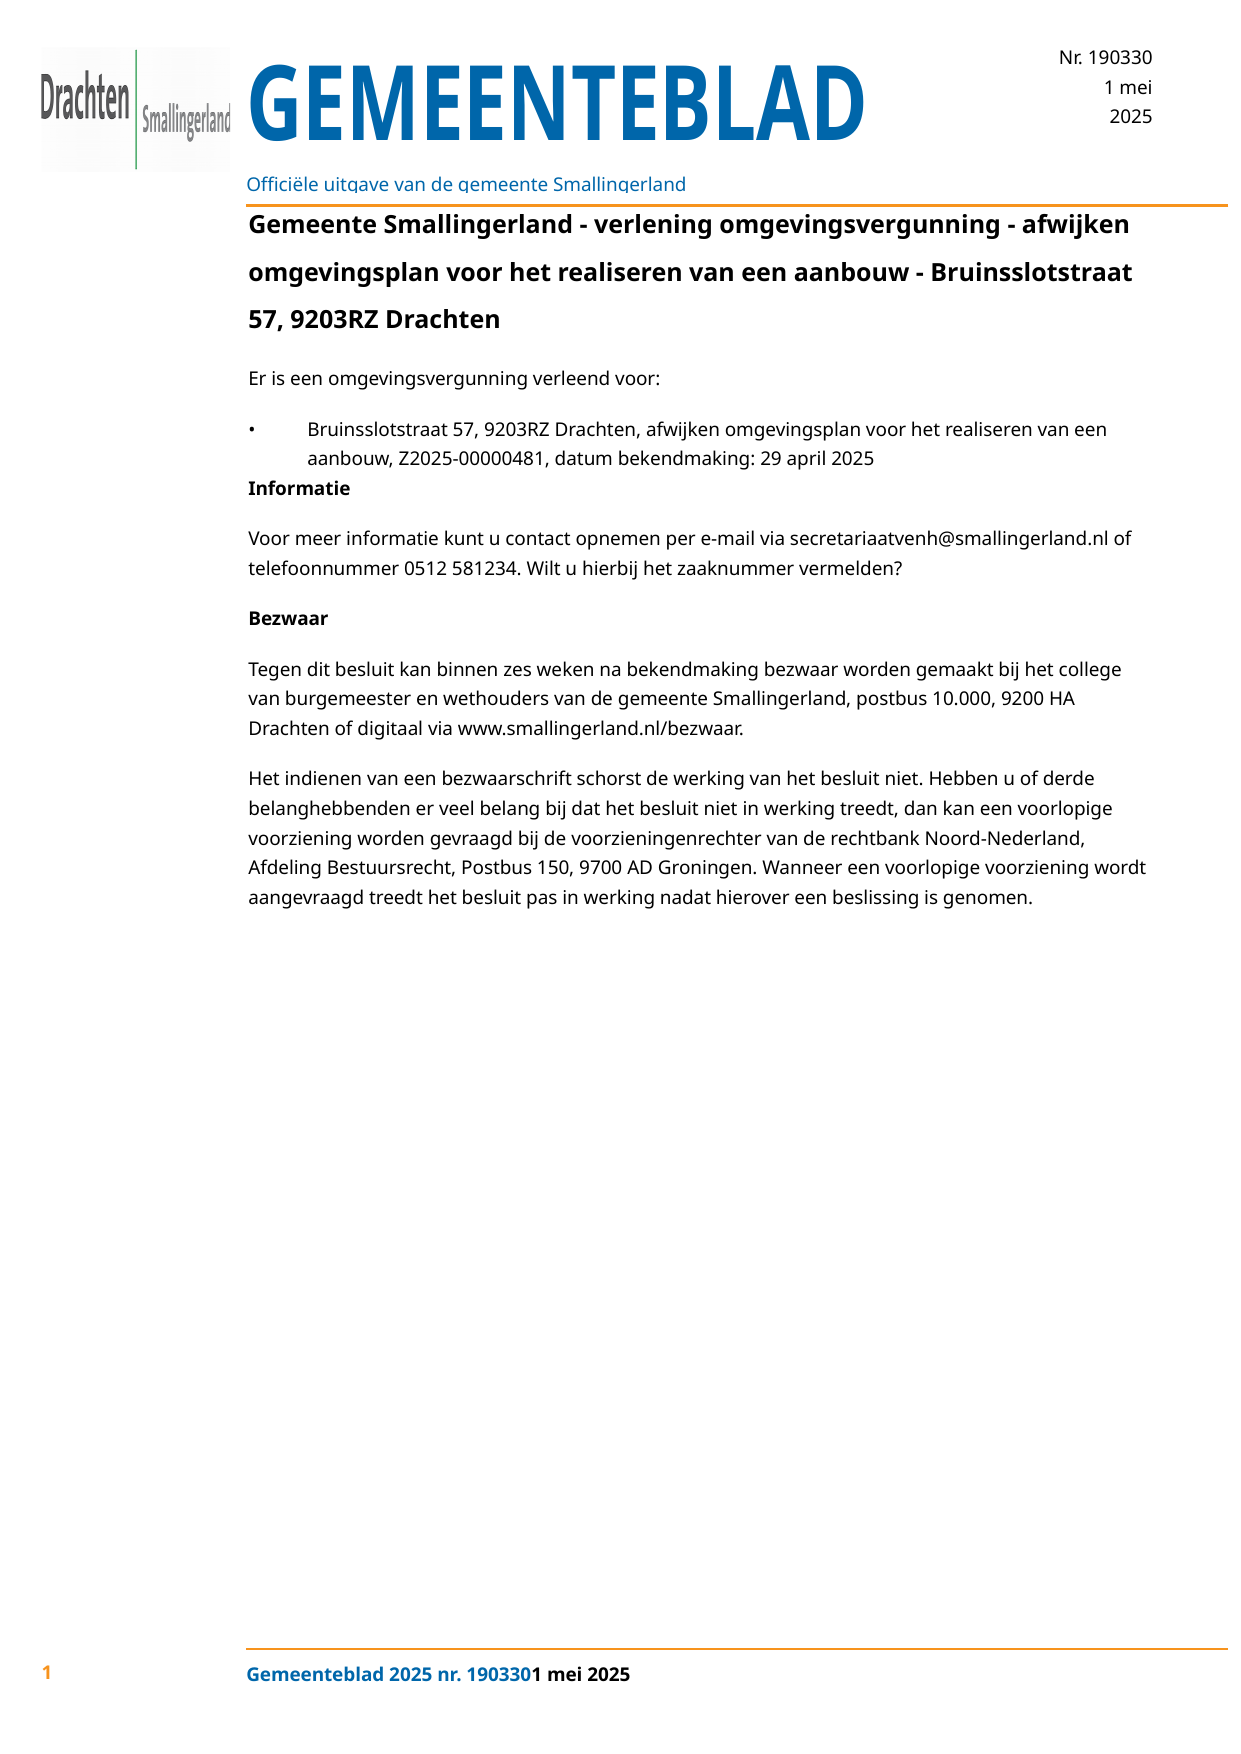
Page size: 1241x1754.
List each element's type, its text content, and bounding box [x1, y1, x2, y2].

list Bruinsslotstraat 57, 9203RZ Drachten, afwijken omgevingsplan voor het realiseren van een aanbouw, Z2025-00000481, datum bekendmaking: 29 april 2025 [248, 416, 1152, 471]
text Gemeente Smallingerland - verlening omgevingsvergunning - afwijken omgevingsplan voor het realiseren van een aanbouw - Bruinsslotstraat 57, 9203RZ Drachten [248, 207, 1152, 336]
text Voor meer informatie kunt u contact opnemen per e-mail via secretariaatvenh@smallingerland.nl of telefoonnummer 0512 581234. Wilt u hierbij het zaaknummer vermelden? [248, 526, 1152, 581]
text Tegen dit besluit kan binnen zes weken na bekendmaking bezwaar worden gemaakt bij het college van burgemeester en wethouders van de gemeente Smallingerland, postbus 10.000, 9200 HA Drachten of digitaal via www.smallingerland.nl/bezwaar. [248, 656, 1152, 741]
picture [41, 47, 231, 172]
text Er is een omgevingsvergunning verleend voor: [248, 366, 1152, 391]
text Bezwaar [248, 606, 1152, 631]
text Het indienen van een bezwaarschrift schorst de werking van het besluit niet. Hebben u of derde belanghebbenden er veel belang bij dat het besluit niet in werking treedt, dan kan een voorlopige voorziening worden gevraagd bij de voorzieningenrechter van de rechtbank Noord-Nederland, Afdeling Bestuursrecht, Postbus 150, 9700 AD Groningen. Wanneer een voorlopige voorziening wordt aangevraagd treedt het besluit pas in werking nadat hierover een beslissing is genomen. [248, 766, 1152, 909]
text Informatie [248, 475, 1152, 501]
